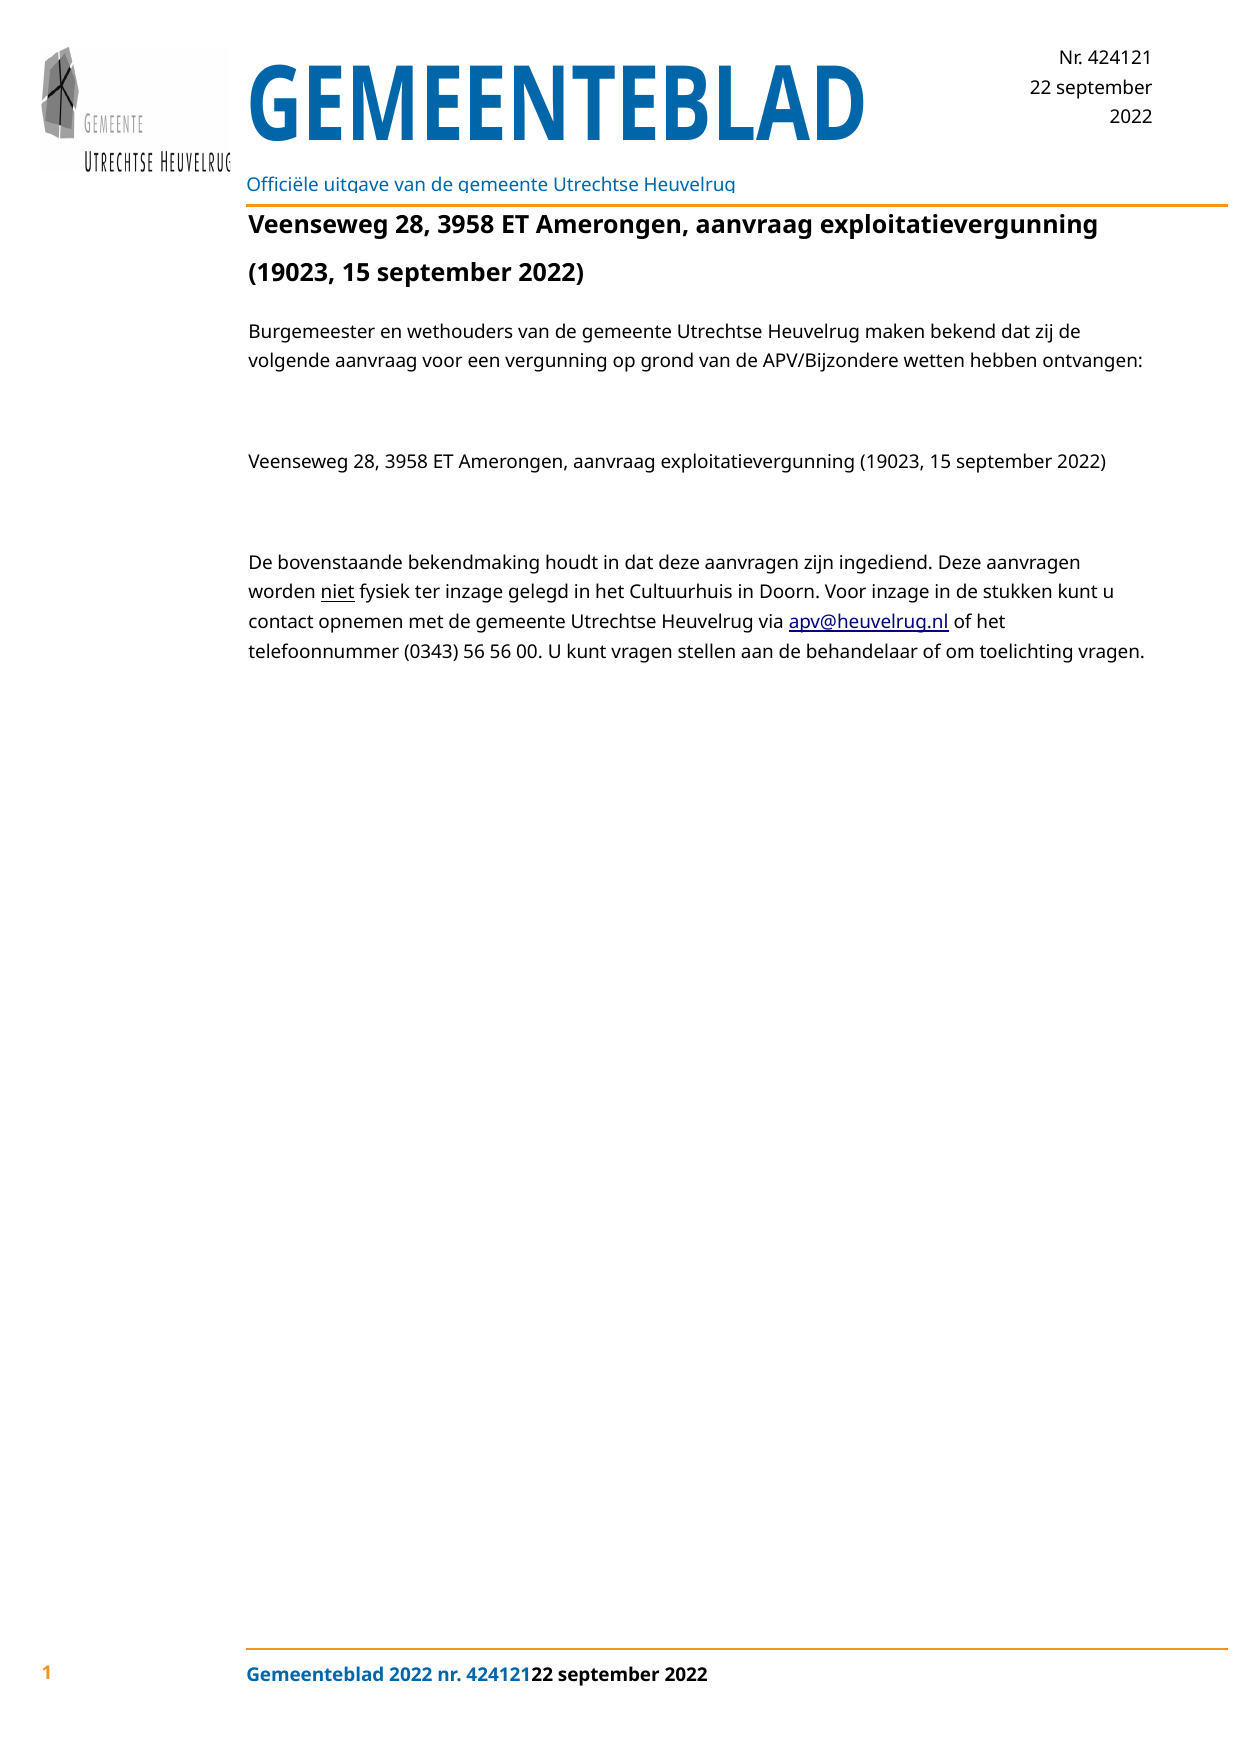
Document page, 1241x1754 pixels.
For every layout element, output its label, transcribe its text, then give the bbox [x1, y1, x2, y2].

text Burgemeester en wethouders van de gemeente Utrechtse Heuvelrug maken bekend dat zij de volgende aanvraag voor een vergunning op grond van de APV/Bijzondere wetten hebben ontvangen: [248, 318, 1152, 373]
text De bovenstaande bekendmaking houdt in dat deze aanvragen zijn ingediend. Deze aanvragen worden niet fysiek ter inzage gelegd in het Cultuurhuis in Doorn. Voor inzage in de stukken kunt u contact opnemen met de gemeente Utrechtse Heuvelrug via apv@heuvelrug.nl of het telefoonnummer (0343) 56 56 00. U kunt vragen stellen aan de behandelaar of om toelichting vragen. [248, 549, 1152, 664]
text Veenseweg 28, 3958 ET Amerongen, aanvraag exploitatievergunning (19023, 15 september 2022) [248, 207, 1152, 288]
picture [41, 47, 231, 172]
text Veenseweg 28, 3958 ET Amerongen, aanvraag exploitatievergunning (19023, 15 september 2022) [248, 448, 1152, 474]
